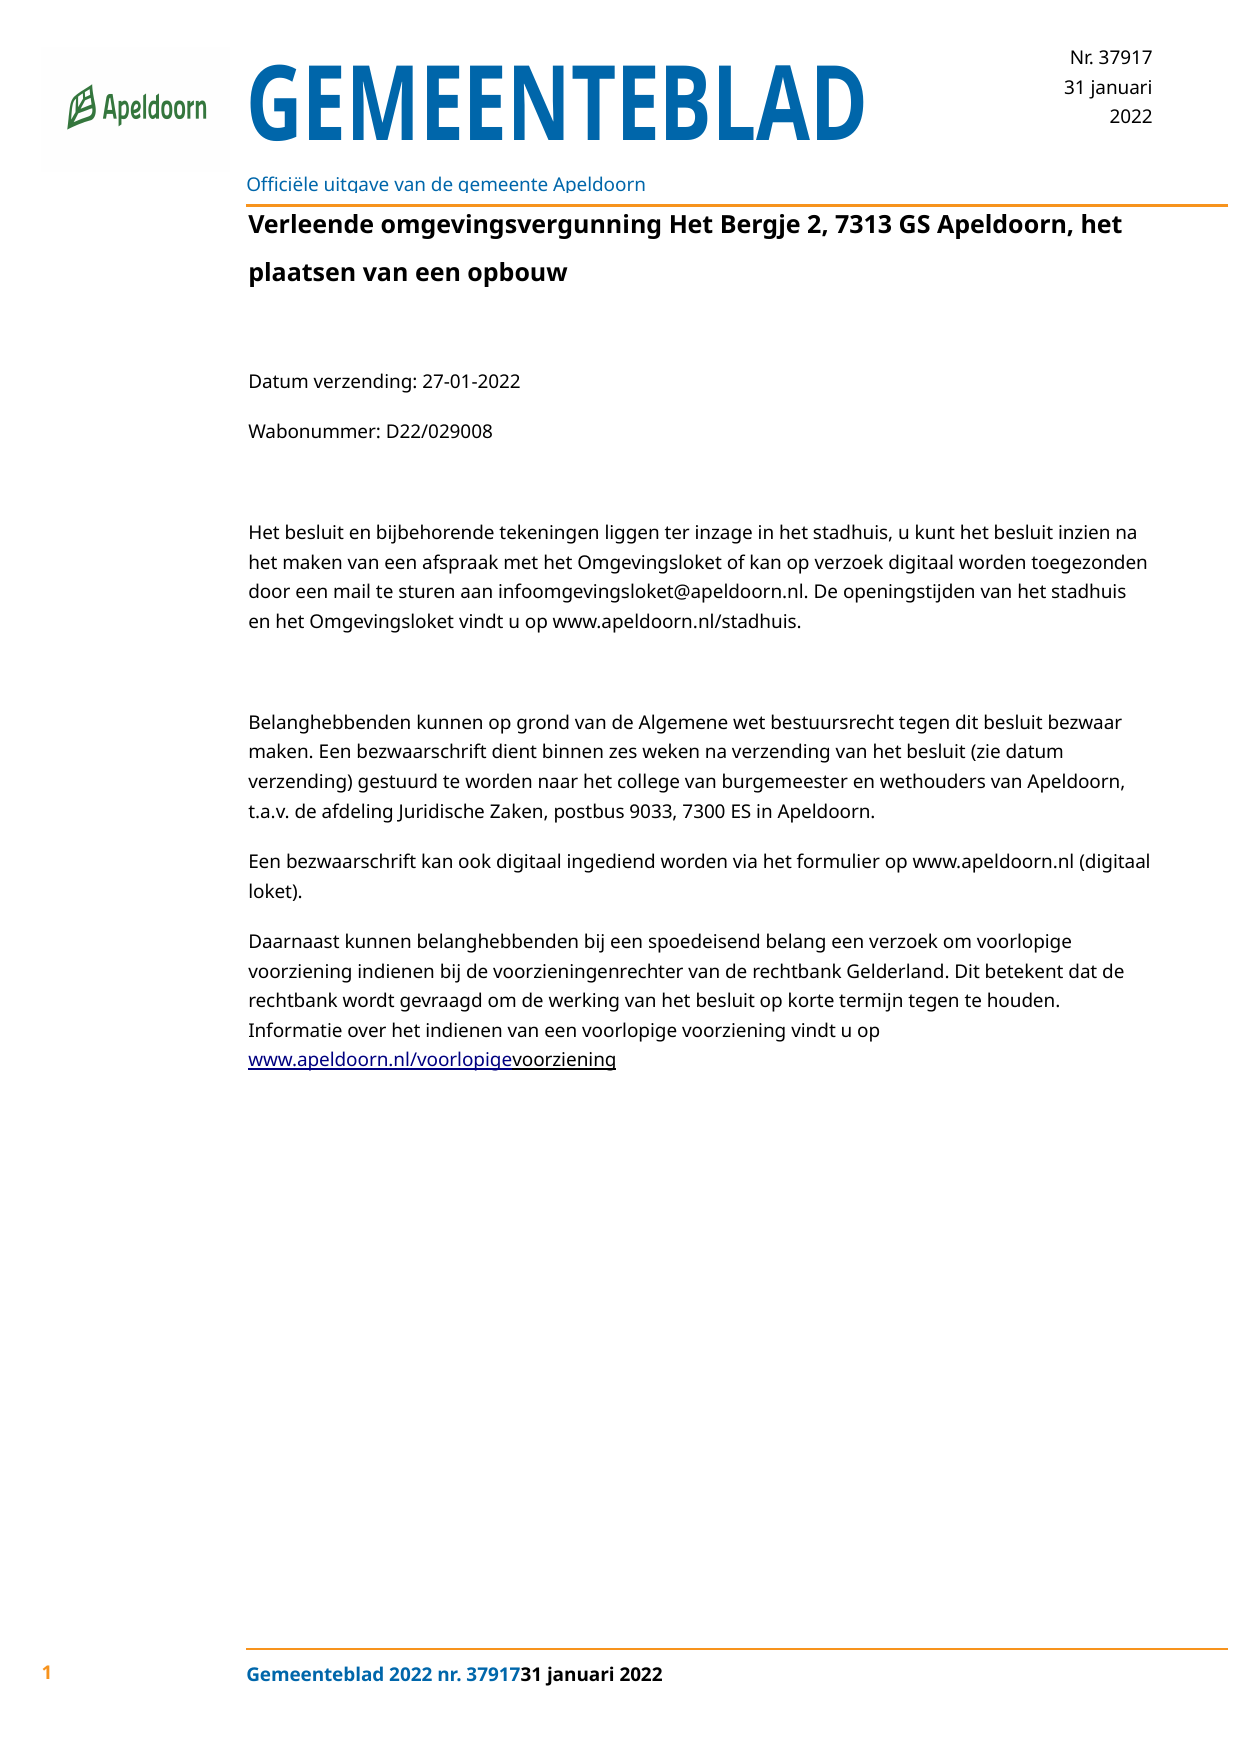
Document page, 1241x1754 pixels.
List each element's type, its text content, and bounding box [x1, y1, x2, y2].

text Wabonummer: D22/029008 [248, 419, 1152, 444]
text Het besluit en bijbehorende tekeningen liggen ter inzage in het stadhuis, u kunt het besluit inzien na het maken van een afspraak met het Omgevingsloket of kan op verzoek digitaal worden toegezonden door een mail te sturen aan infoomgevingsloket@apeldoorn.nl. De openingstijden van het stadhuis en het Omgevingsloket vindt u op www.apeldoorn.nl/stadhuis. [248, 519, 1152, 634]
picture [41, 47, 231, 172]
text Belanghebbenden kunnen op grond van de Algemene wet bestuursrecht tegen dit besluit bezwaar maken. Een bezwaarschrift dient binnen zes weken na verzending van het besluit (zie datum verzending) gestuurd te worden naar het college van burgemeester en wethouders van Apeldoorn, t.a.v. de afdeling Juridische Zaken, postbus 9033, 7300 ES in Apeldoorn. [248, 709, 1152, 824]
text Datum verzending: 27-01-2022 [248, 368, 1152, 394]
text Verleende omgevingsvergunning Het Bergje 2, 7313 GS Apeldoorn, het plaatsen van een opbouw [248, 207, 1152, 288]
text Daarnaast kunnen belanghebbenden bij een spoedeisend belang een verzoek om voorlopige voorziening indienen bij de voorzieningenrechter van de rechtbank Gelderland. Dit betekent dat de rechtbank wordt gevraagd om de werking van het besluit op korte termijn tegen te houden. Informatie over het indienen van een voorlopige voorziening vindt u op www.apeldoorn.nl/voorlopigevoorziening [248, 928, 1152, 1072]
text Een bezwaarschrift kan ook digitaal ingediend worden via het formulier op www.apeldoorn.nl (digitaal loket). [248, 848, 1152, 904]
